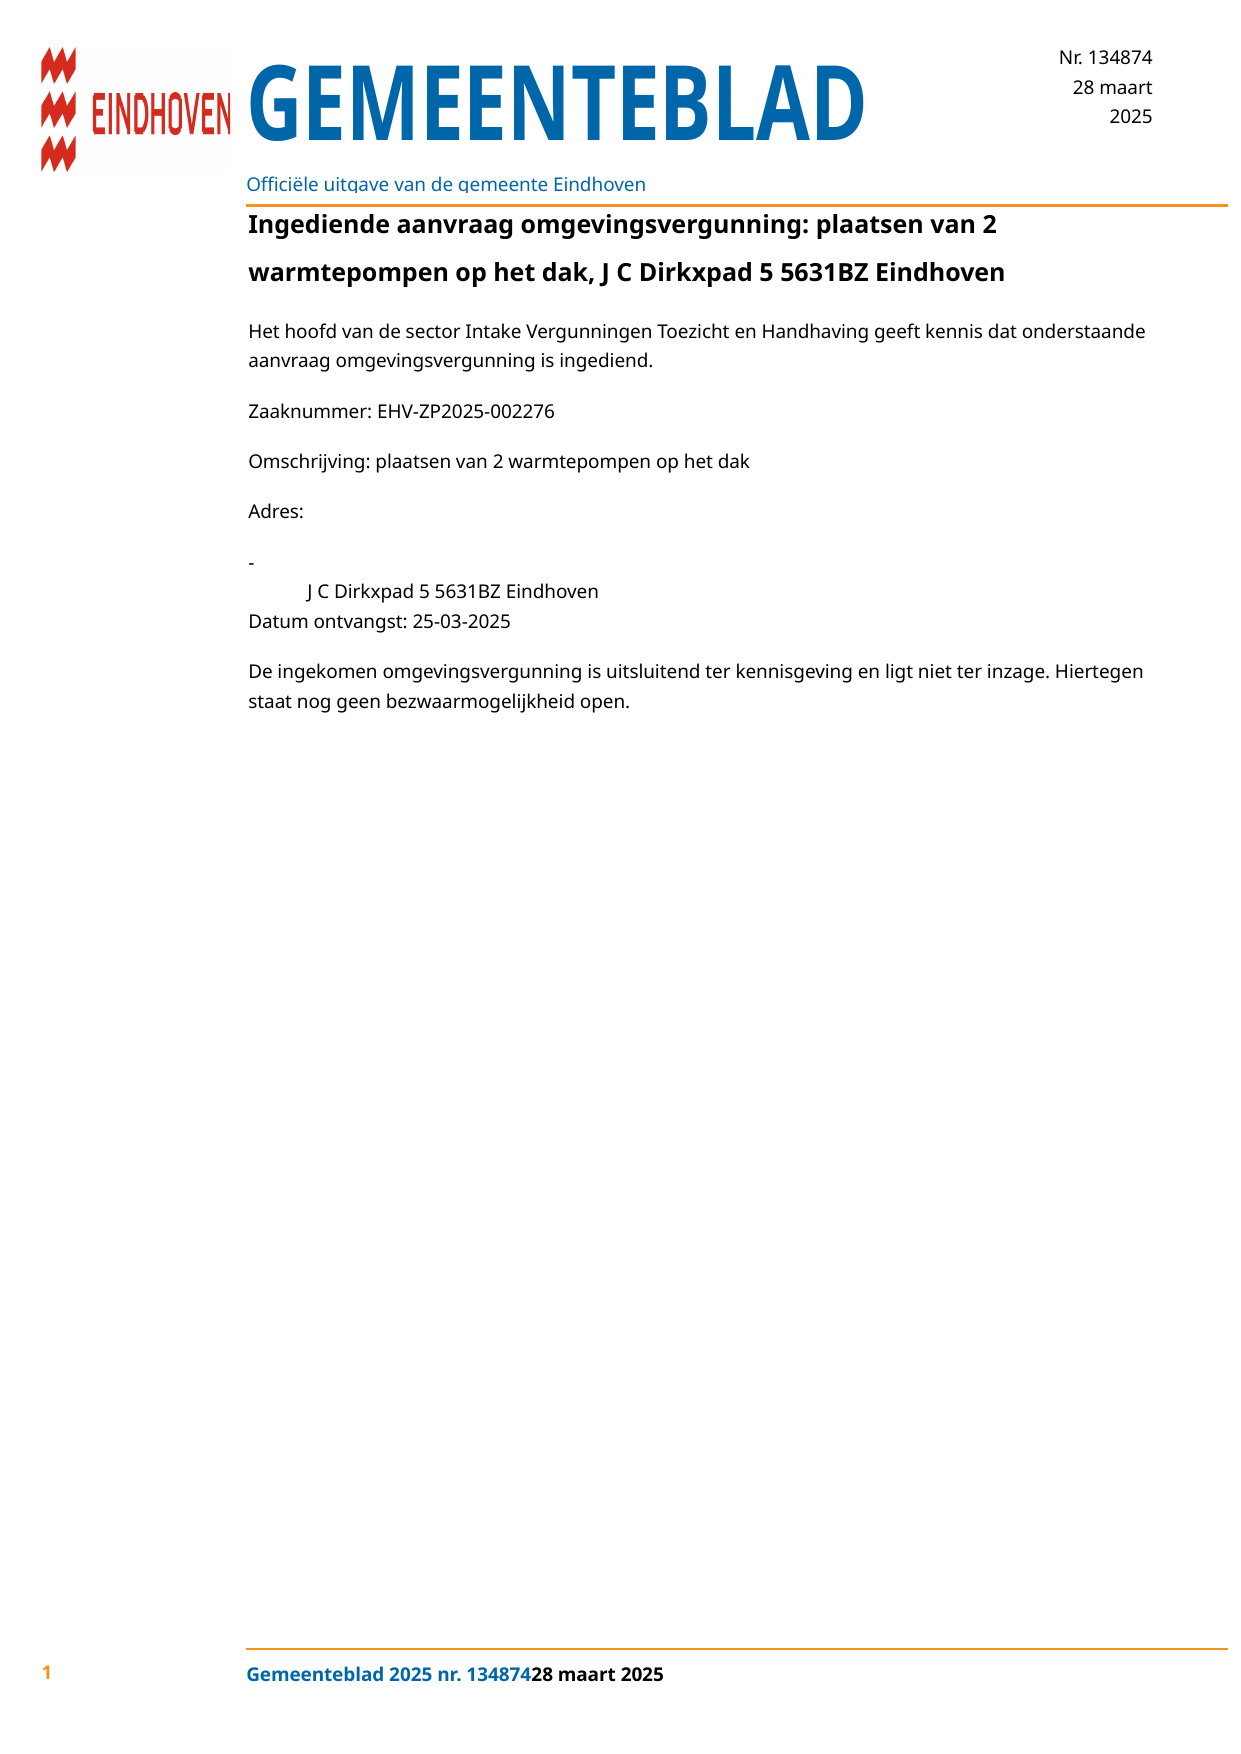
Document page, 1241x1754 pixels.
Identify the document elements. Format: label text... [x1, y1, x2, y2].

text Het hoofd van de sector Intake Vergunningen Toezicht en Handhaving geeft kennis dat onderstaande aanvraag omgevingsvergunning is ingediend. [248, 318, 1152, 373]
picture [41, 47, 231, 172]
list J C Dirkxpad 5 5631BZ Eindhoven [248, 579, 1152, 604]
text Datum ontvangst: 25-03-2025 [248, 608, 1152, 634]
text Zaaknummer: EHV-ZP2025-002276 [248, 398, 1152, 424]
text Adres: [248, 499, 1152, 524]
text Ingediende aanvraag omgevingsvergunning: plaatsen van 2 warmtepompen op het dak, J C Dirkxpad 5 5631BZ Eindhoven [248, 207, 1152, 288]
text Omschrijving: plaatsen van 2 warmtepompen op het dak [248, 448, 1152, 474]
text De ingekomen omgevingsvergunning is uitsluitend ter kennisgeving en ligt niet ter inzage. Hiertegen staat nog geen bezwaarmogelijkheid open. [248, 659, 1152, 714]
